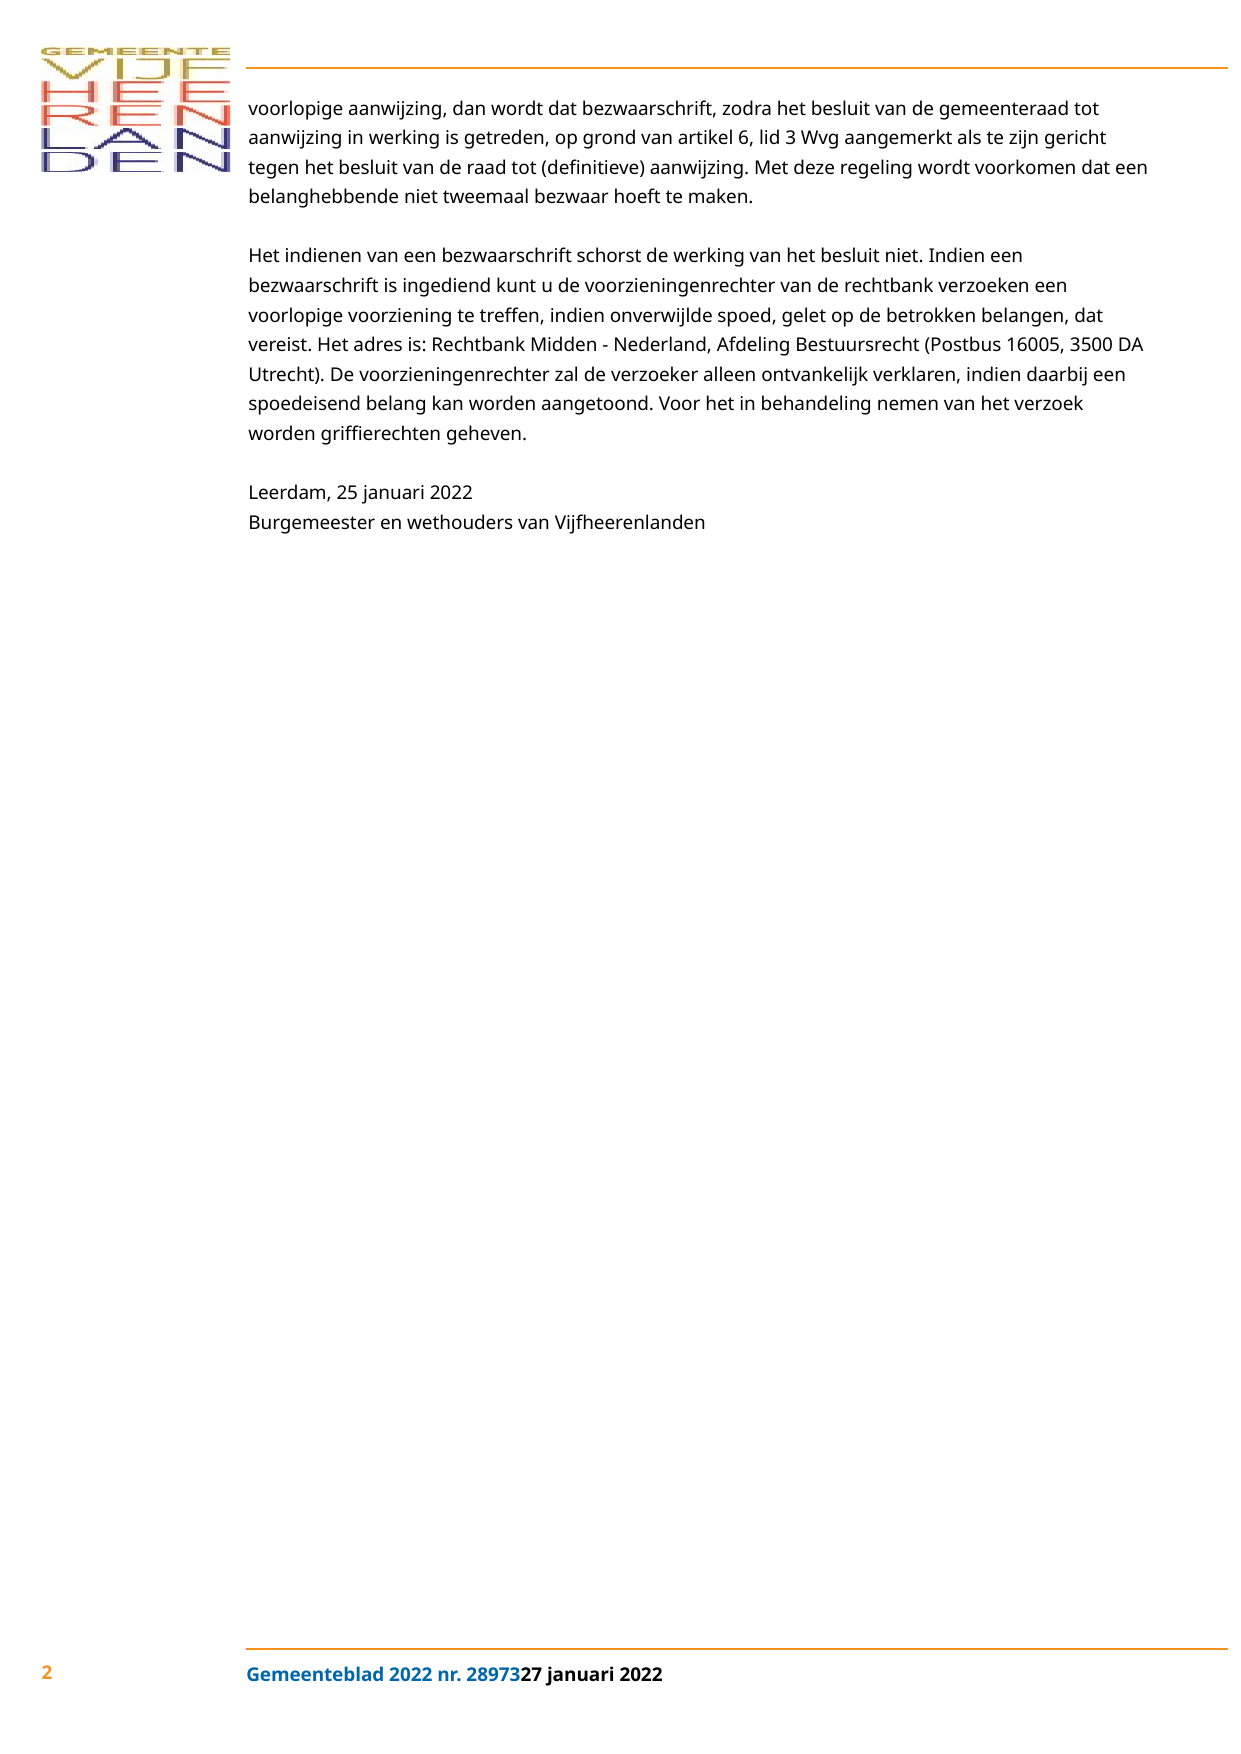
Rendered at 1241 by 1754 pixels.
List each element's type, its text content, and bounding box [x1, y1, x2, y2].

text Leerdam, 25 januari 2022 [248, 479, 1152, 505]
text Het indienen van een bezwaarschrift schorst de werking van het besluit niet. Indien een bezwaarschrift is ingediend kunt u de voorzieningenrechter van de rechtbank verzoeken een voorlopige voorziening te treffen, indien onverwijlde spoed, gelet op de betrokken belangen, dat vereist. Het adres is: Rechtbank Midden - Nederland, Afdeling Bestuursrecht (Postbus 16005, 3500 DA Utrecht). De voorzieningenrechter zal de verzoeker alleen ontvankelijk verklaren, indien daarbij een spoedeisend belang kan worden aangetoond. Voor het in behandeling nemen van het verzoek worden griffierechten geheven. [248, 243, 1152, 446]
picture [41, 47, 231, 172]
text voorlopige aanwijzing, dan wordt dat bezwaarschrift, zodra het besluit van de gemeenteraad tot aanwijzing in werking is getreden, op grond van artikel 6, lid 3 Wvg aangemerkt als te zijn gericht tegen het besluit van de raad tot (definitieve) aanwijzing. Met deze regeling wordt voorkomen dat een belanghebbende niet tweemaal bezwaar hoeft te maken. [248, 95, 1152, 209]
text Burgemeester en wethouders van Vijfheerenlanden [248, 509, 1152, 535]
